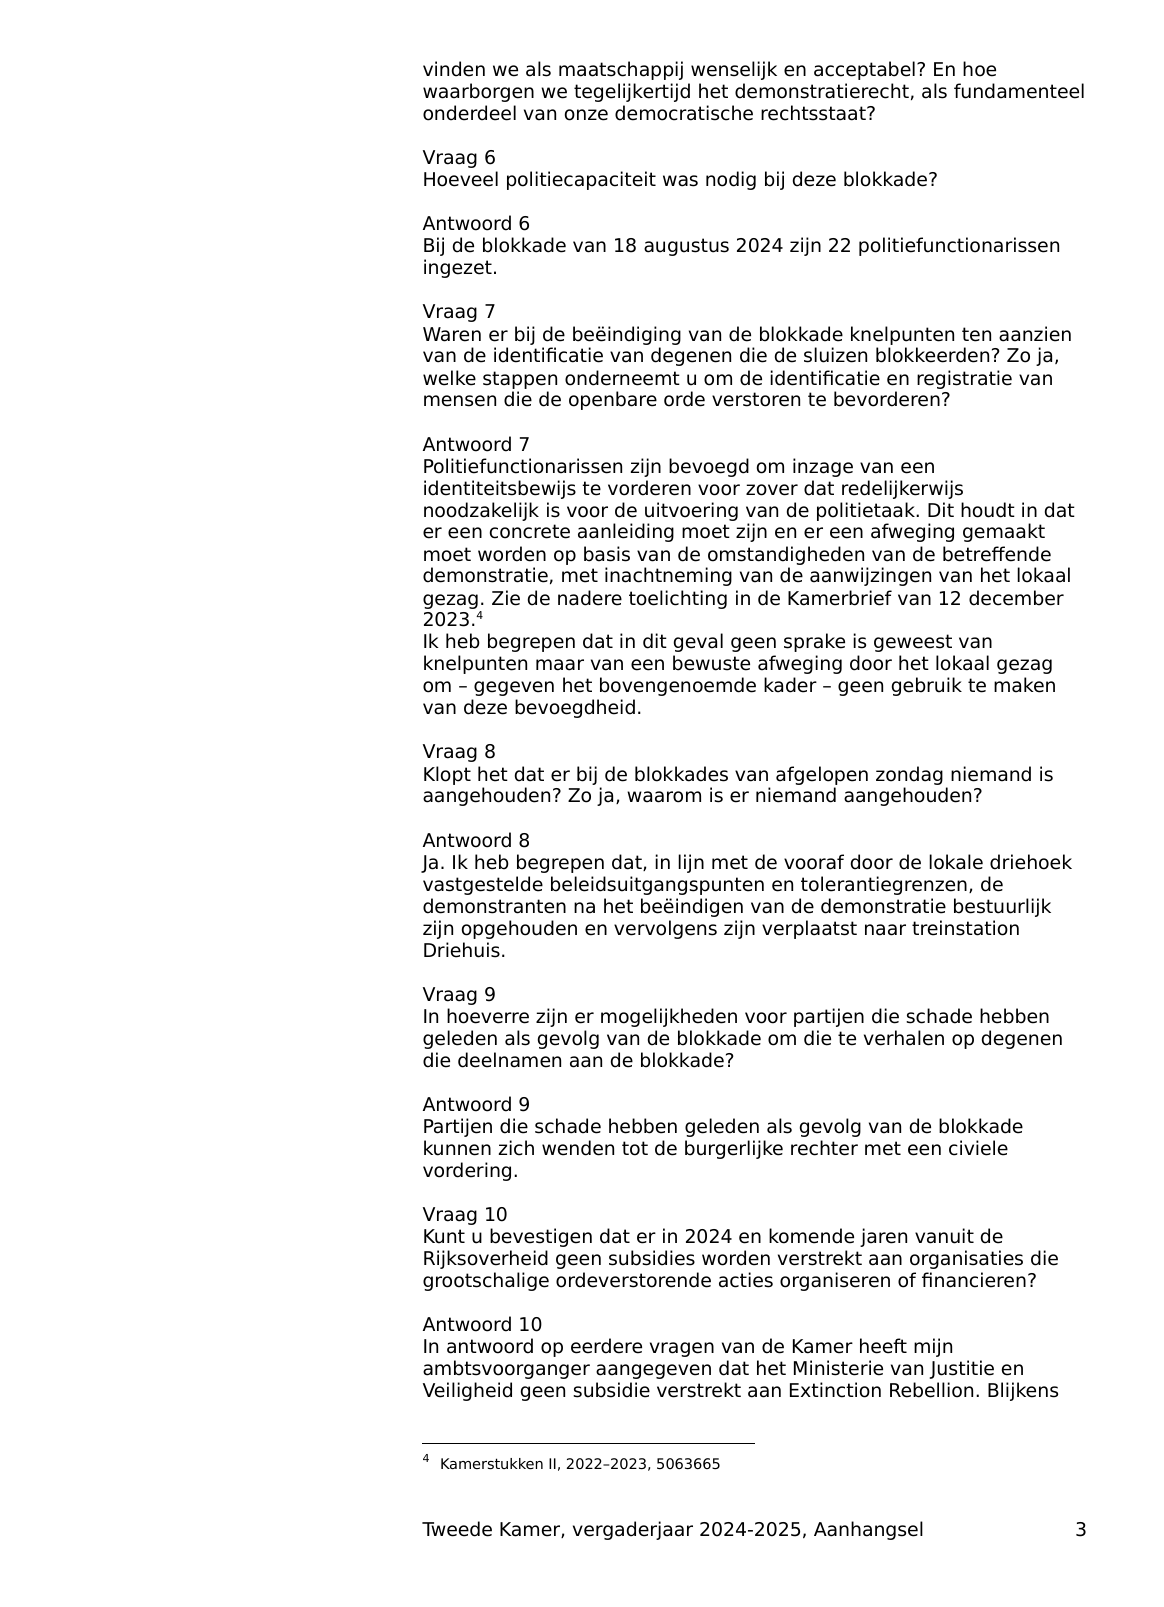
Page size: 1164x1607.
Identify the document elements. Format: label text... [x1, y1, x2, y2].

text Vraag 9 [422, 984, 1087, 1006]
text Antwoord 7 [422, 433, 1087, 456]
text vinden we als maatschappij wenselijk en acceptabel? En hoe waarborgen we tegelijkertijd het demonstratierecht, als fundamenteel onderdeel van onze democratische rechtsstaat? [422, 59, 1087, 125]
text Kamerstukken II, 2022–2023, 5063665 [422, 1452, 1087, 1474]
text Hoeveel politiecapaciteit was nodig bij deze blokkade? [422, 169, 1087, 191]
text In antwoord op eerdere vragen van de Kamer heeft mijn ambtsvoorganger aangegeven dat het Ministerie van Justitie en Veiligheid geen subsidie verstrekt aan Extinction Rebellion. Blijkens [422, 1336, 1087, 1402]
text Ik heb begrepen dat in dit geval geen sprake is geweest van knelpunten maar van een bewuste afweging door het lokaal gezag om – gegeven het bovengenoemde kader – geen gebruik te maken van deze bevoegdheid. [422, 631, 1087, 719]
text Kunt u bevestigen dat er in 2024 en komende jaren vanuit de Rijksoverheid geen subsidies worden verstrekt aan organisaties die grootschalige ordeverstorende acties organiseren of financieren? [422, 1226, 1087, 1292]
text Antwoord 8 [422, 829, 1087, 852]
text Vraag 8 [422, 741, 1087, 763]
text Antwoord 9 [422, 1094, 1087, 1116]
text Bij de blokkade van 18 augustus 2024 zijn 22 politiefunctionarissen ingezet. [422, 235, 1087, 279]
text Vraag 7 [422, 301, 1087, 323]
text Antwoord 6 [422, 213, 1087, 235]
text Klopt het dat er bij de blokkades van afgelopen zondag niemand is aangehouden? Zo ja, waarom is er niemand aangehouden? [422, 763, 1087, 807]
text Politiefunctionarissen zijn bevoegd om inzage van een identiteitsbewijs te vorderen voor zover dat redelijkerwijs noodzakelijk is voor de uitvoering van de politietaak. Dit houdt in dat er een concrete aanleiding moet zijn en er een afweging gemaakt moet worden op basis van de omstandigheden van de betreffende demonstratie, met inachtneming van de aanwijzingen van het lokaal gezag. Zie de nadere toelichting in de Kamerbrief van 12 december 2023. [422, 456, 1087, 631]
text In hoeverre zijn er mogelijkheden voor partijen die schade hebben geleden als gevolg van de blokkade om die te verhalen op degenen die deelnamen aan de blokkade? [422, 1006, 1087, 1072]
text Antwoord 10 [422, 1314, 1087, 1336]
text Vraag 10 [422, 1204, 1087, 1226]
text Ja. Ik heb begrepen dat, in lijn met de vooraf door de lokale driehoek vastgestelde beleidsuitgangspunten en tolerantiegrenzen, de demonstranten na het beëindigen van de demonstratie bestuurlijk zijn opgehouden en vervolgens zijn verplaatst naar treinstation Driehuis. [422, 852, 1087, 961]
text Vraag 6 [422, 147, 1087, 169]
text Waren er bij de beëindiging van de blokkade knelpunten ten aanzien van de identificatie van degenen die de sluizen blokkeerden? Zo ja, welke stappen onderneemt u om de identificatie en registratie van mensen die de openbare orde verstoren te bevorderen? [422, 323, 1087, 411]
text Partijen die schade hebben geleden als gevolg van de blokkade kunnen zich wenden tot de burgerlijke rechter met een civiele vordering. [422, 1116, 1087, 1182]
